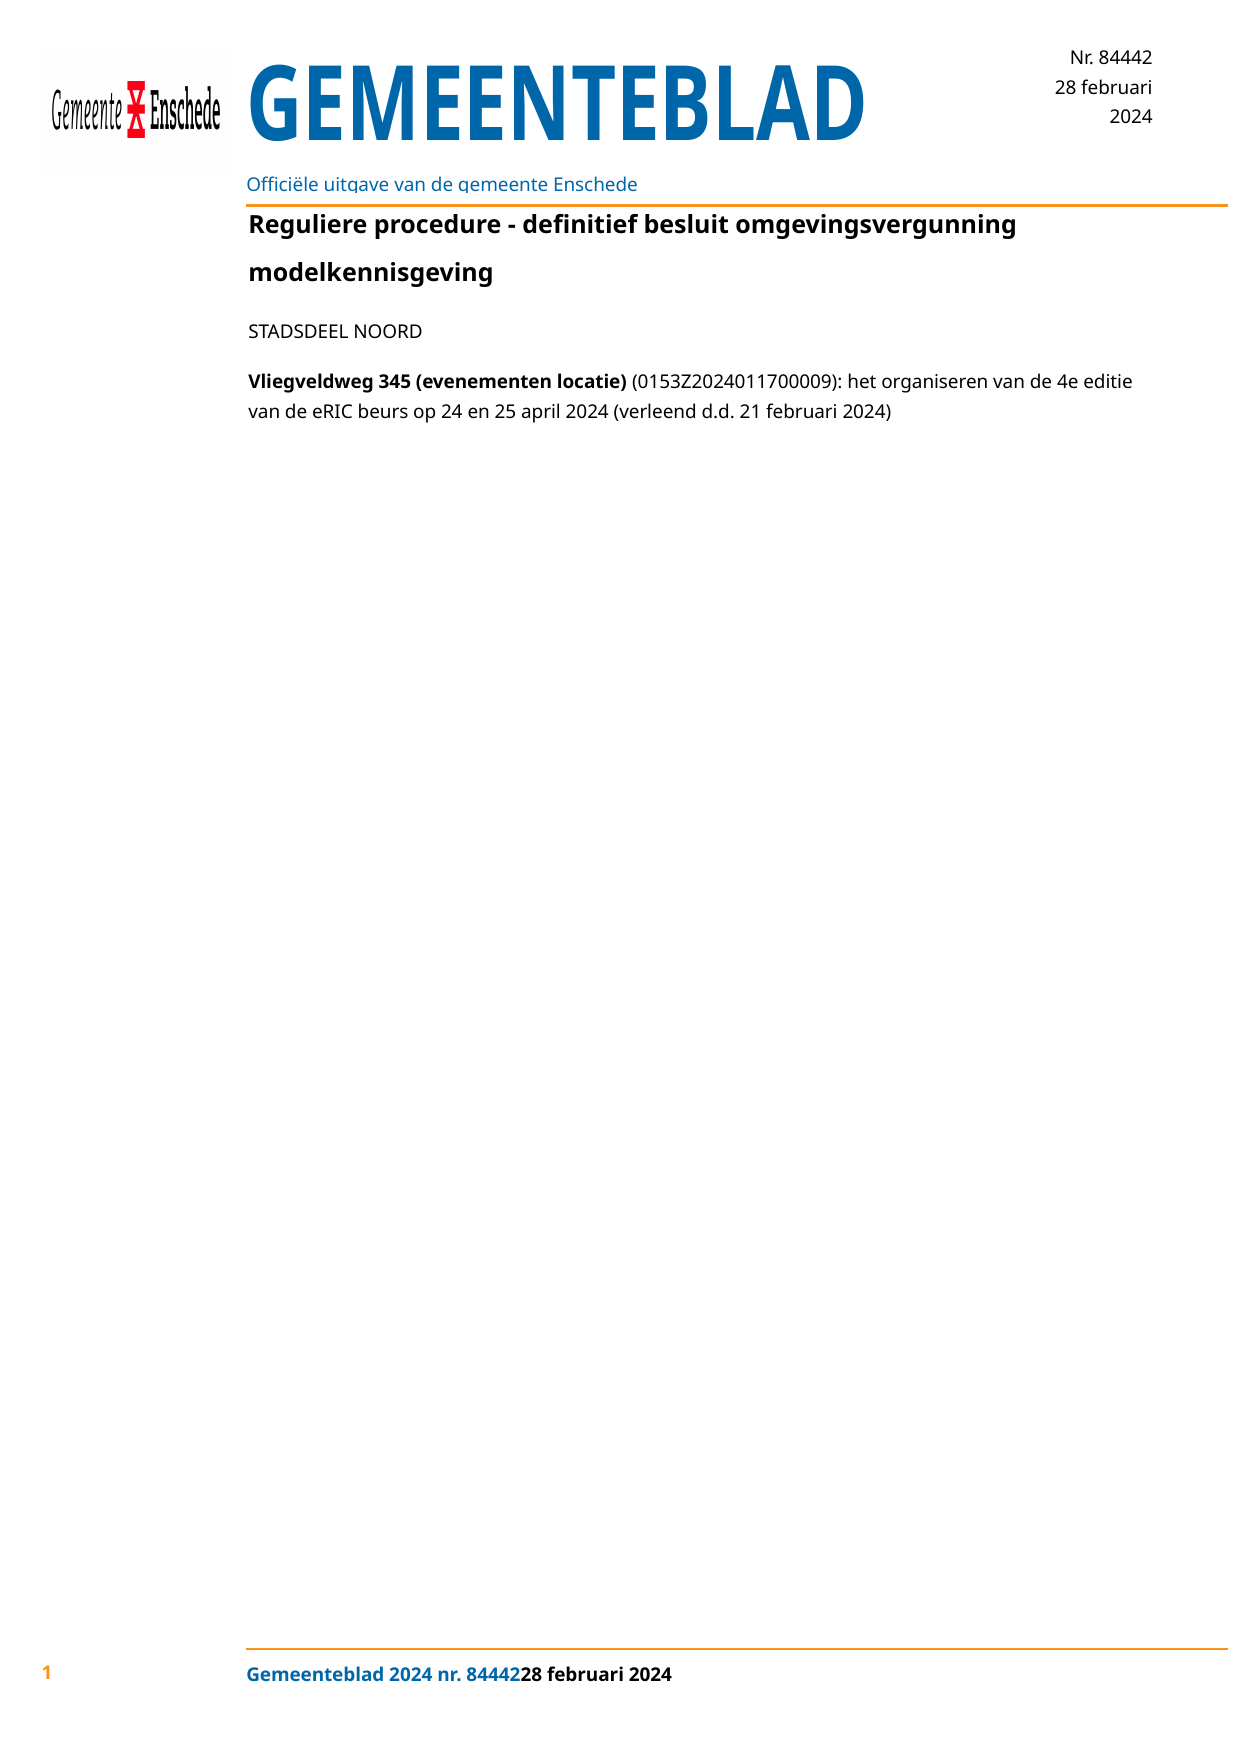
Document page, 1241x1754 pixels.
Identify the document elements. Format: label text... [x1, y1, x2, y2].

text Reguliere procedure - definitief besluit omgevingsvergunning modelkennisgeving [248, 207, 1152, 288]
text Vliegveldweg 345 (evenementen locatie) (0153Z2024011700009): het organiseren van de 4e editie van de eRIC beurs op 24 en 25 april 2024 (verleend d.d. 21 februari 2024) [248, 368, 1152, 424]
text STADSDEEL NOORD [248, 318, 1152, 344]
picture [41, 47, 231, 172]
